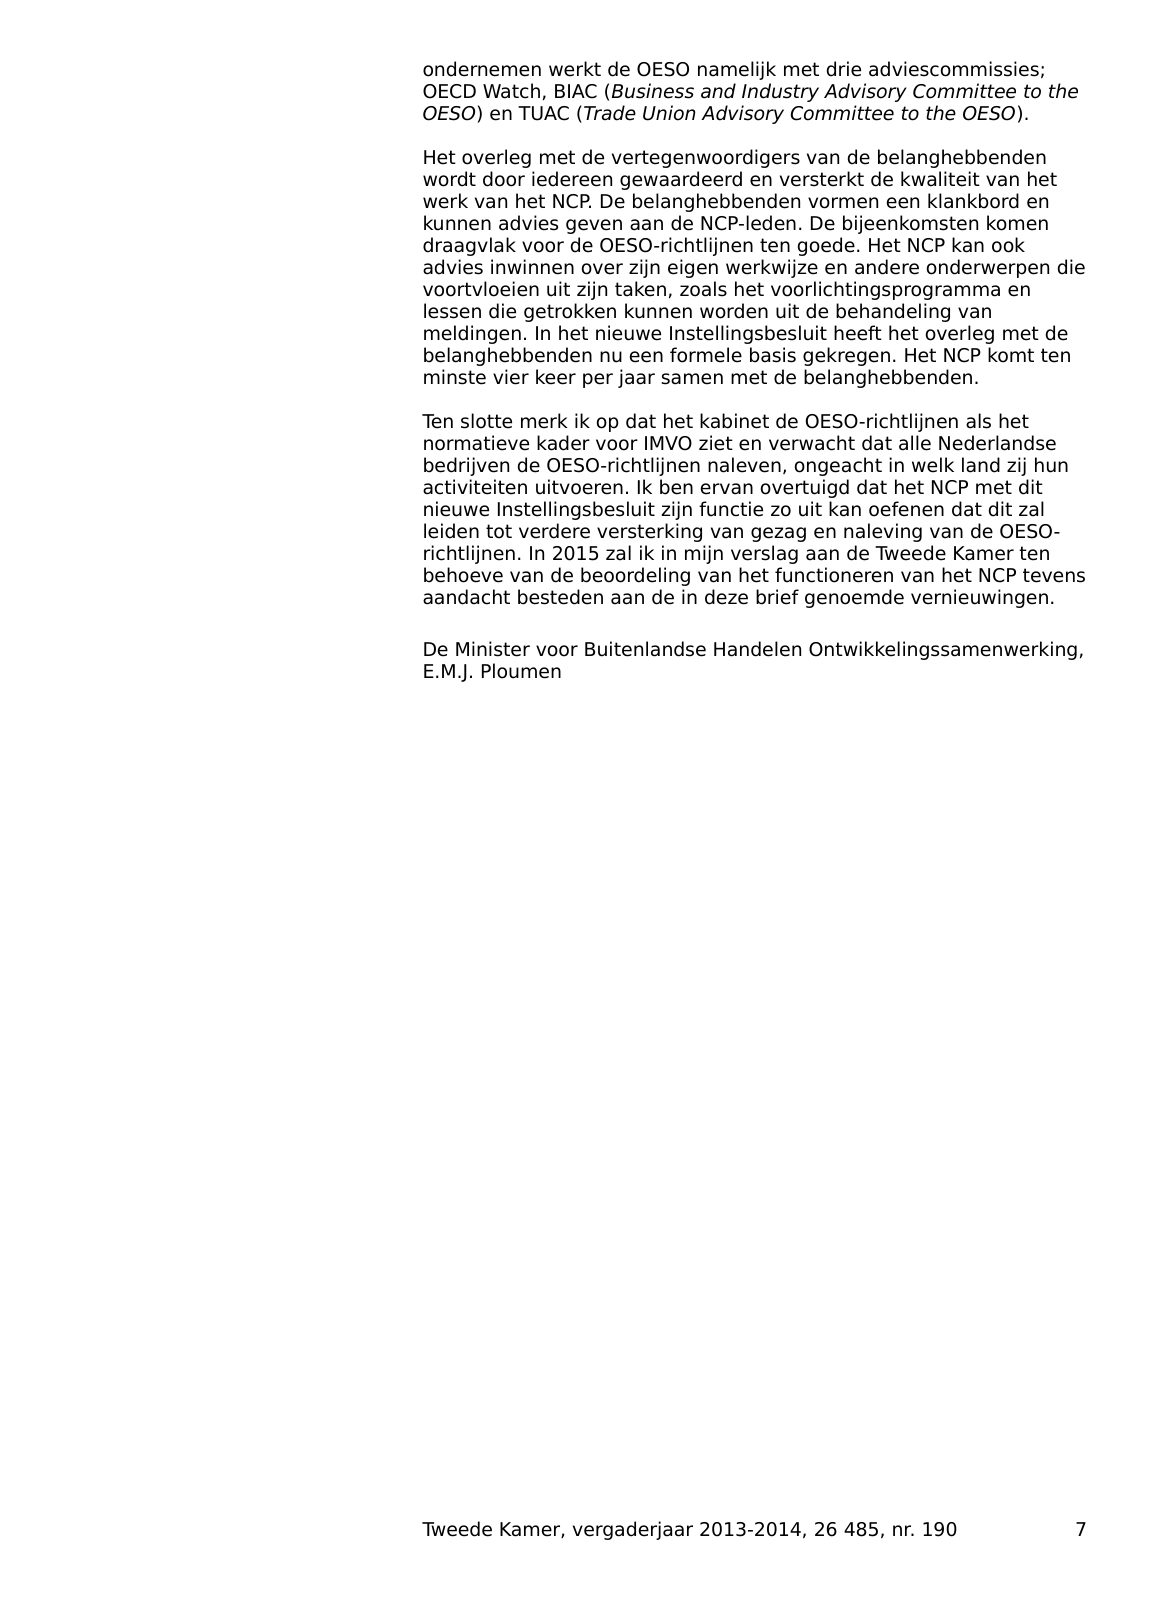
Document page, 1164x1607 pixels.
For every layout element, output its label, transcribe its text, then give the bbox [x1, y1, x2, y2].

text Ten slotte merk ik op dat het kabinet de OESO-richtlijnen als het normatieve kader voor IMVO ziet en verwacht dat alle Nederlandse bedrijven de OESO-richtlijnen naleven, ongeacht in welk land zij hun activiteiten uitvoeren. Ik ben ervan overtuigd dat het NCP met dit nieuwe Instellingsbesluit zijn functie zo uit kan oefenen dat dit zal leiden tot verdere versterking van gezag en naleving van de OESO-richtlijnen. In 2015 zal ik in mijn verslag aan de Tweede Kamer ten behoeve van de beoordeling van het functioneren van het NCP tevens aandacht besteden aan de in deze brief genoemde vernieuwingen. [422, 411, 1087, 609]
text Het overleg met de vertegenwoordigers van de belanghebbenden wordt door iedereen gewaardeerd en versterkt de kwaliteit van het werk van het NCP. De belanghebbenden vormen een klankbord en kunnen advies geven aan de NCP-leden. De bijeenkomsten komen draagvlak voor de OESO-richtlijnen ten goede. Het NCP kan ook advies inwinnen over zijn eigen werkwijze en andere onderwerpen die voortvloeien uit zijn taken, zoals het voorlichtingsprogramma en lessen die getrokken kunnen worden uit de behandeling van meldingen. In het nieuwe Instellingsbesluit heeft het overleg met de belanghebbenden nu een formele basis gekregen. Het NCP komt ten minste vier keer per jaar samen met de belanghebbenden. [422, 147, 1087, 389]
text ondernemen werkt de OESO namelijk met drie adviescommissies; OECD Watch, BIAC (Business and Industry Advisory Committee to the OESO) en TUAC (Trade Union Advisory Committee to the OESO). [422, 59, 1087, 125]
text De Minister voor Buitenlandse Handelen Ontwikkelingssamenwerking, E.M.J. Ploumen [422, 639, 1087, 683]
